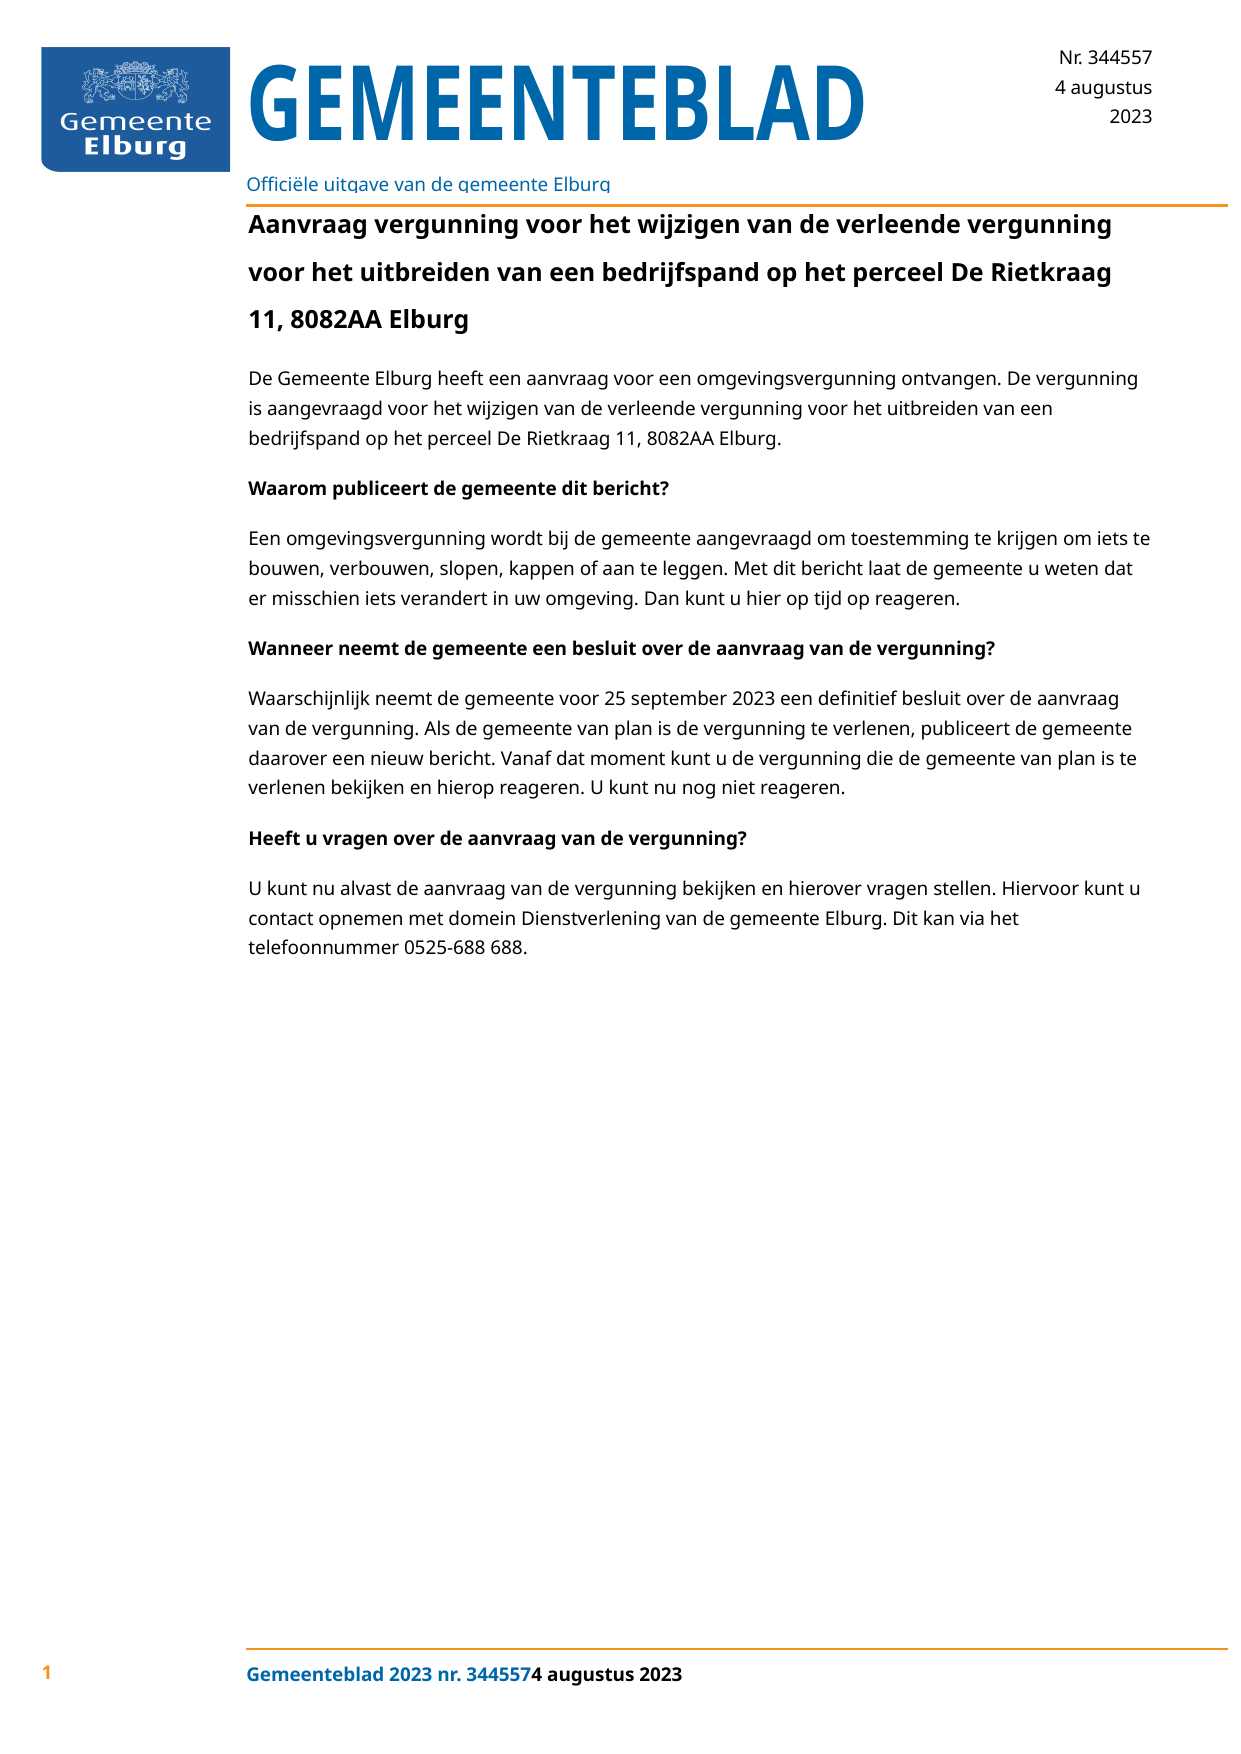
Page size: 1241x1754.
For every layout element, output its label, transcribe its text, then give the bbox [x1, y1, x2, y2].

text U kunt nu alvast de aanvraag van de vergunning bekijken en hierover vragen stellen. Hiervoor kunt u contact opnemen met domein Dienstverlening van de gemeente Elburg. Dit kan via het telefoonnummer 0525-688 688. [248, 875, 1152, 960]
picture [41, 47, 231, 172]
text Waarschijnlijk neemt de gemeente voor 25 september 2023 een definitief besluit over de aanvraag van de vergunning. Als de gemeente van plan is de vergunning te verlenen, publiceert de gemeente daarover een nieuw bericht. Vanaf dat moment kunt u de vergunning die de gemeente van plan is te verlenen bekijken en hierop reageren. U kunt nu nog niet reageren. [248, 686, 1152, 800]
text Waarom publiceert de gemeente dit bericht? [248, 475, 1152, 501]
text Aanvraag vergunning voor het wijzigen van de verleende vergunning voor het uitbreiden van een bedrijfspand op het perceel De Rietkraag 11, 8082AA Elburg [248, 207, 1152, 336]
text De Gemeente Elburg heeft een aanvraag voor een omgevingsvergunning ontvangen. De vergunning is aangevraagd voor het wijzigen van de verleende vergunning voor het uitbreiden van een bedrijfspand op het perceel De Rietkraag 11, 8082AA Elburg. [248, 366, 1152, 450]
text Een omgevingsvergunning wordt bij de gemeente aangevraagd om toestemming te krijgen om iets te bouwen, verbouwen, slopen, kappen of aan te leggen. Met dit bericht laat de gemeente u weten dat er misschien iets verandert in uw omgeving. Dan kunt u hier op tijd op reageren. [248, 526, 1152, 610]
text Wanneer neemt de gemeente een besluit over de aanvraag van de vergunning? [248, 635, 1152, 661]
text Heeft u vragen over de aanvraag van de vergunning? [248, 825, 1152, 850]
